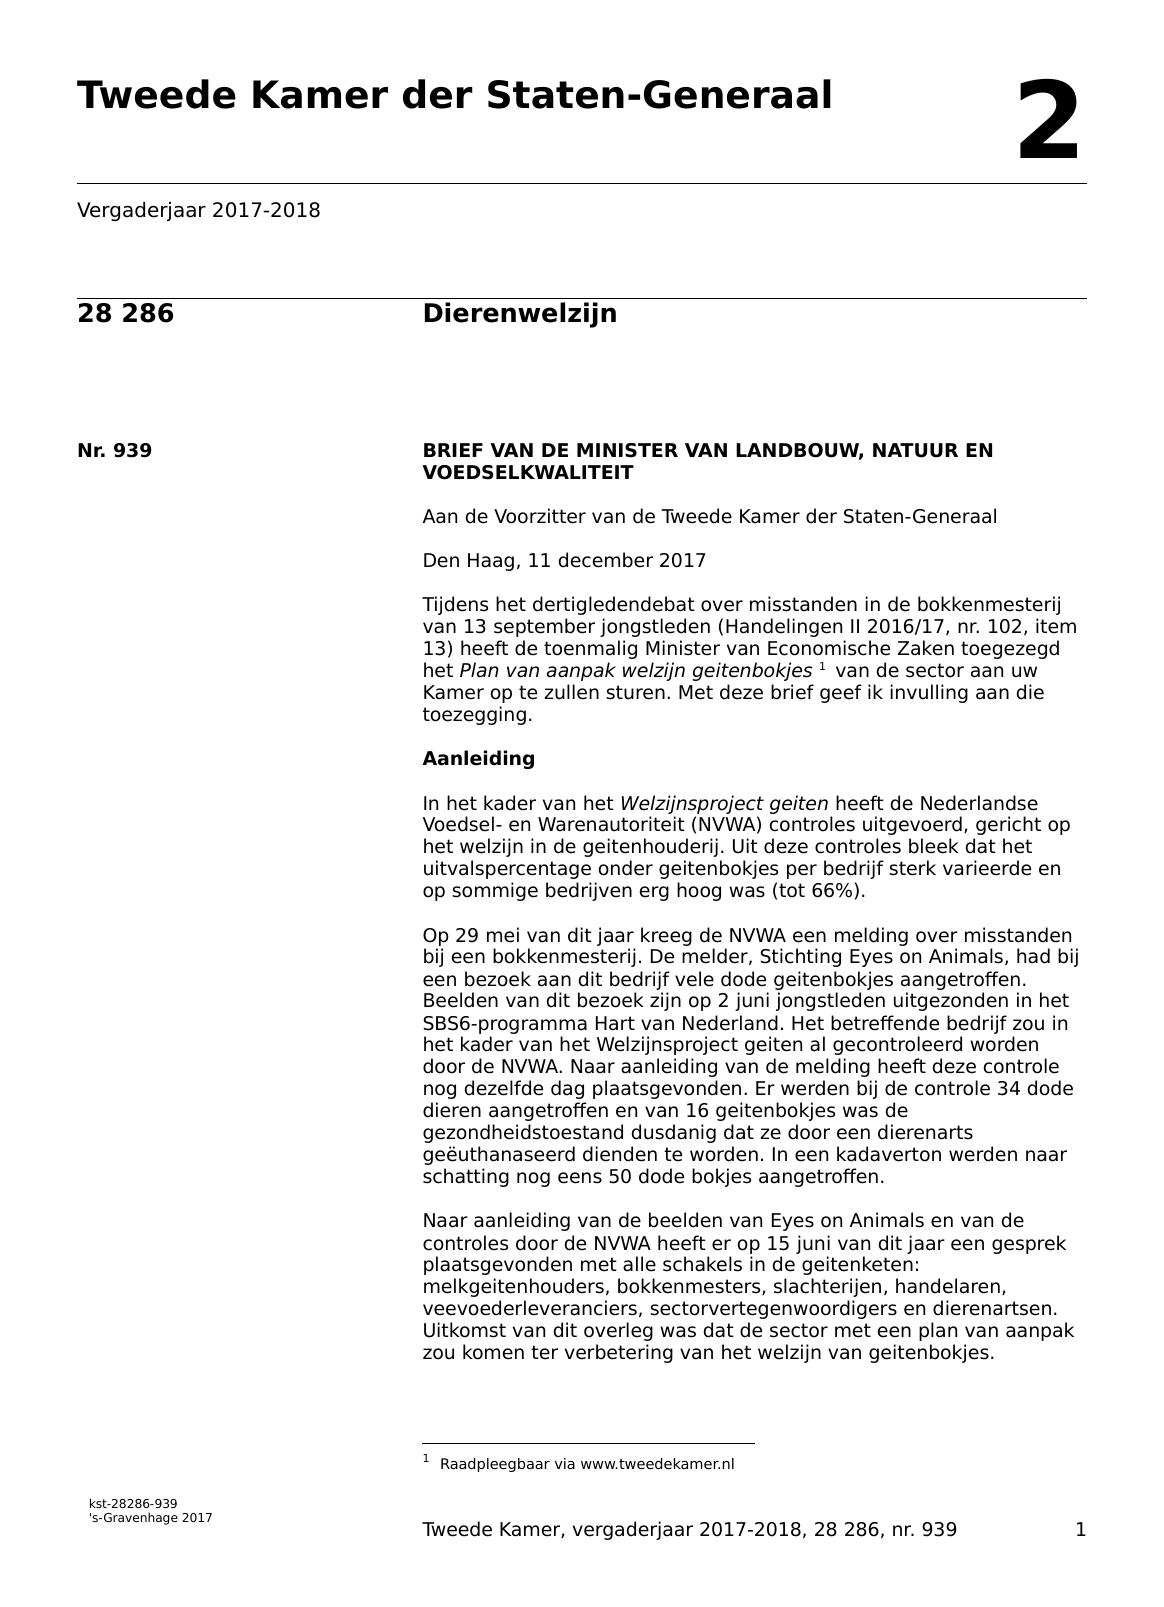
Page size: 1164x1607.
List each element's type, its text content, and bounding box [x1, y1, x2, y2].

text 's-Gravenhage 2017 [88, 1511, 323, 1525]
text Den Haag, 11 december 2017 [422, 550, 1087, 572]
subtitle 28 286 Dierenwelzijn [77, 299, 1087, 329]
text In het kader van het Welzijnsproject geiten heeft de Nederlandse Voedsel- en Warenautoriteit (NVWA) controles uitgevoerd, gericht op het welzijn in de geitenhouderij. Uit deze controles bleek dat het uitvalspercentage onder geitenbokjes per bedrijf sterk varieerde en op sommige bedrijven erg hoog was (tot 66%). [422, 792, 1087, 902]
text kst-28286-939 [88, 1497, 323, 1511]
text Naar aanleiding van de beelden van Eyes on Animals en van de controles door de NVWA heeft er op 15 juni van dit jaar een gesprek plaatsgevonden met alle schakels in de geitenketen: melkgeitenhouders, bokkenmesters, slachterijen, handelaren, veevoederleveranciers, sectorvertegenwoordigers en dierenartsen. Uitkomst van dit overleg was dat de sector met een plan van aanpak zou komen ter verbetering van het welzijn van geitenbokjes. [422, 1210, 1087, 1364]
text Raadpleegbaar via www.tweedekamer.nl [422, 1452, 1087, 1474]
text Op 29 mei van dit jaar kreeg de NVWA een melding over misstanden bij een bokkenmesterij. De melder, Stichting Eyes on Animals, had bij een bezoek aan dit bedrijf vele dode geitenbokjes aangetroffen. Beelden van dit bezoek zijn op 2 juni jongstleden uitgezonden in het SBS6-programma Hart van Nederland. Het betreffende bedrijf zou in het kader van het Welzijnsproject geiten al gecontroleerd worden door de NVWA. Naar aanleiding van de melding heeft deze controle nog dezelfde dag plaatsgevonden. Er werden bij de controle 34 dode dieren aangetroffen en van 16 geitenbokjes was de gezondheidstoestand dusdanig dat ze door een dierenarts geëuthanaseerd dienden te worden. In een kadaverton werden naar schatting nog eens 50 dode bokjes aangetroffen. [422, 924, 1087, 1188]
table_header 2 [886, 59, 1087, 183]
table_header Tweede Kamer der Staten-Generaal [77, 59, 886, 183]
subtitle Aanleiding [422, 748, 1087, 770]
table_cell Vergaderjaar 2017-2018 [77, 184, 1087, 298]
subtitle Nr. 939 BRIEF VAN DE MINISTER VAN LANDBOUW, NATUUR EN VOEDSELKWALITEIT [77, 440, 1087, 484]
text Tijdens het dertigledendebat over misstanden in de bokkenmesterij van 13 september jongstleden (Handelingen II 2016/17, nr. 102, item 13) heeft de toenmalig Minister van Economische Zaken toegezegd het Plan van aanpak welzijn geitenbokjes van de sector aan uw Kamer op te zullen sturen. Met deze brief geef ik invulling aan die toezegging. [422, 594, 1087, 726]
text Aan de Voorzitter van de Tweede Kamer der Staten-Generaal [422, 506, 1087, 528]
